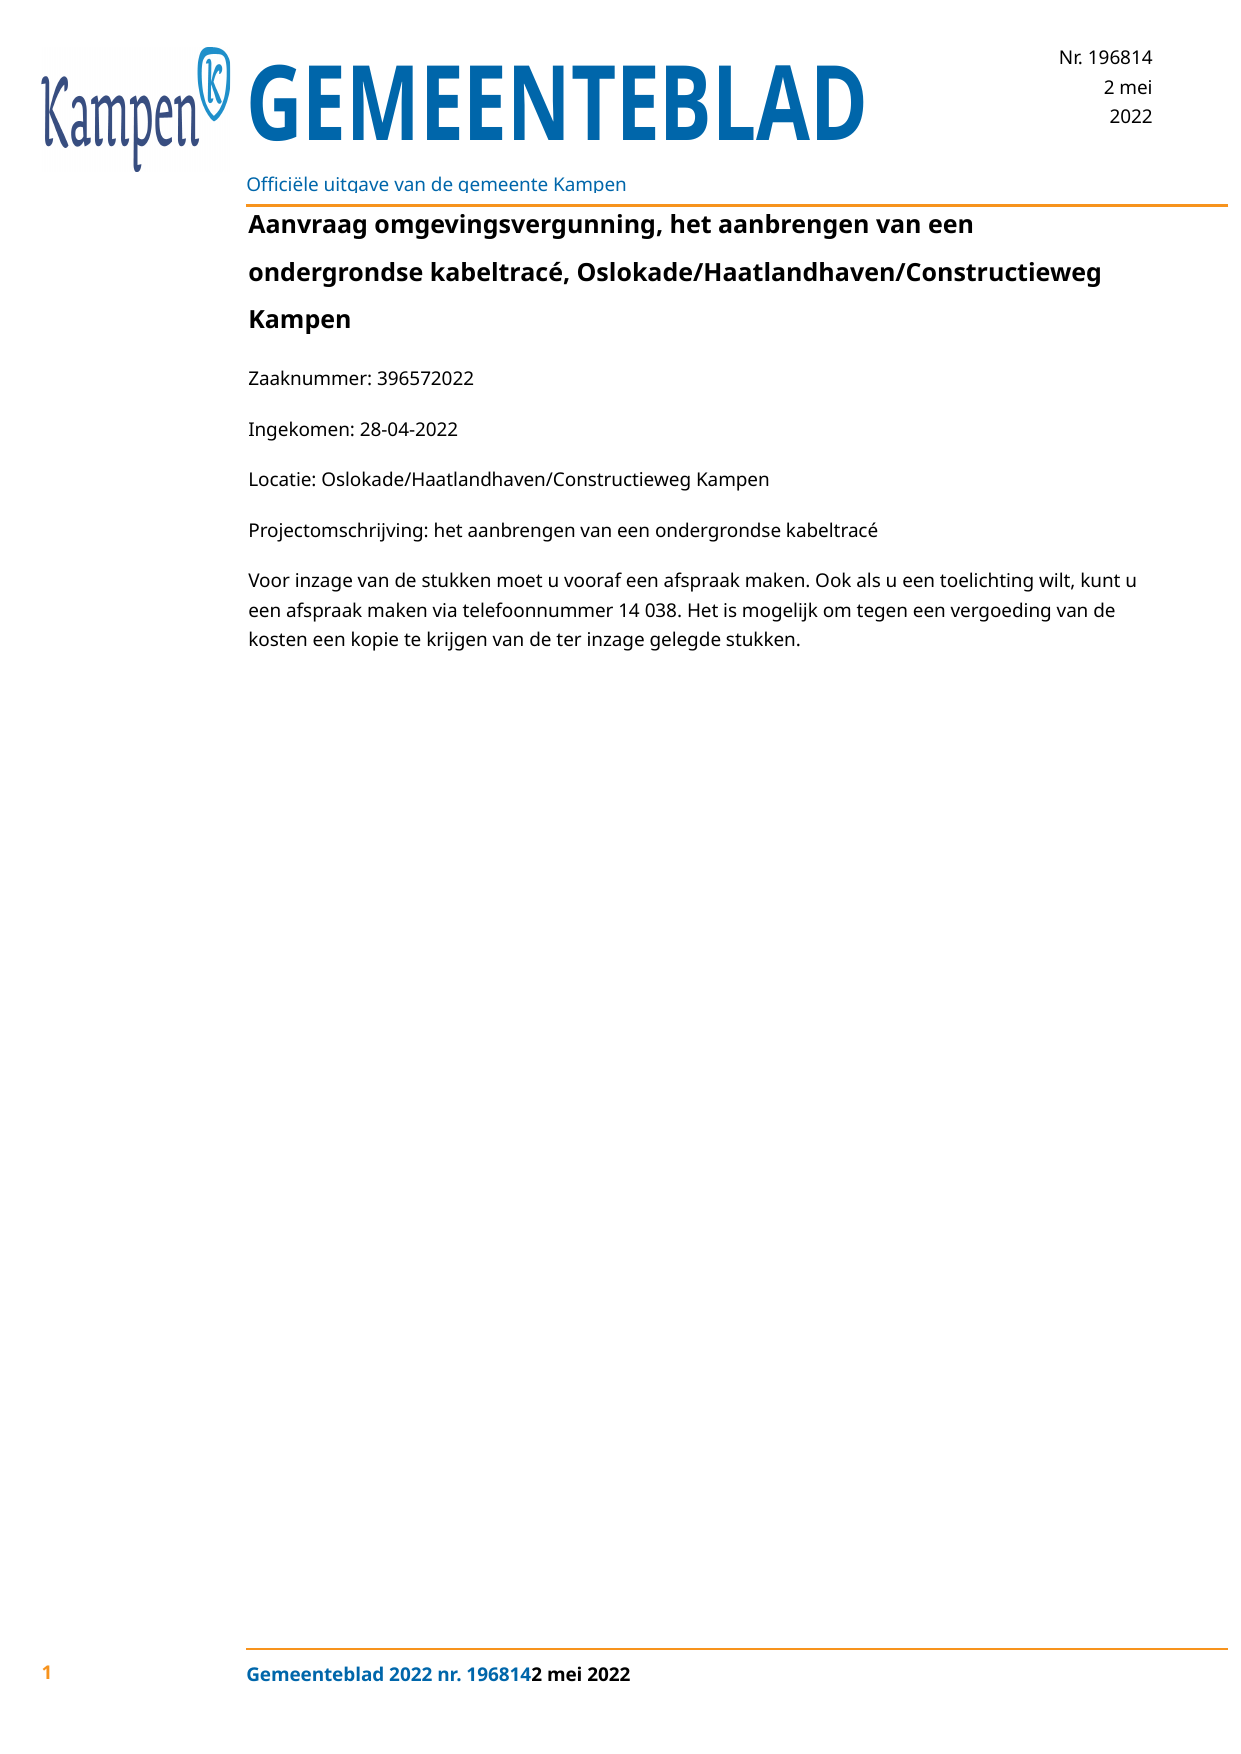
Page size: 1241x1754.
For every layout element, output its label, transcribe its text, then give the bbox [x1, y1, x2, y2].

text Ingekomen: 28-04-2022 [248, 416, 1152, 442]
text Aanvraag omgevingsvergunning, het aanbrengen van een ondergrondse kabeltracé, Oslokade/Haatlandhaven/Constructieweg Kampen [248, 207, 1152, 336]
text Zaaknummer: 396572022 [248, 366, 1152, 391]
text Voor inzage van de stukken moet u vooraf een afspraak maken. Ook als u een toelichting wilt, kunt u een afspraak maken via telefoonnummer 14 038. Het is mogelijk om tegen een vergoeding van de kosten een kopie te krijgen van de ter inzage gelegde stukken. [248, 567, 1152, 652]
text Projectomschrijving: het aanbrengen van een ondergrondse kabeltracé [248, 517, 1152, 542]
picture [41, 47, 231, 172]
text Locatie: Oslokade/Haatlandhaven/Constructieweg Kampen [248, 466, 1152, 492]
